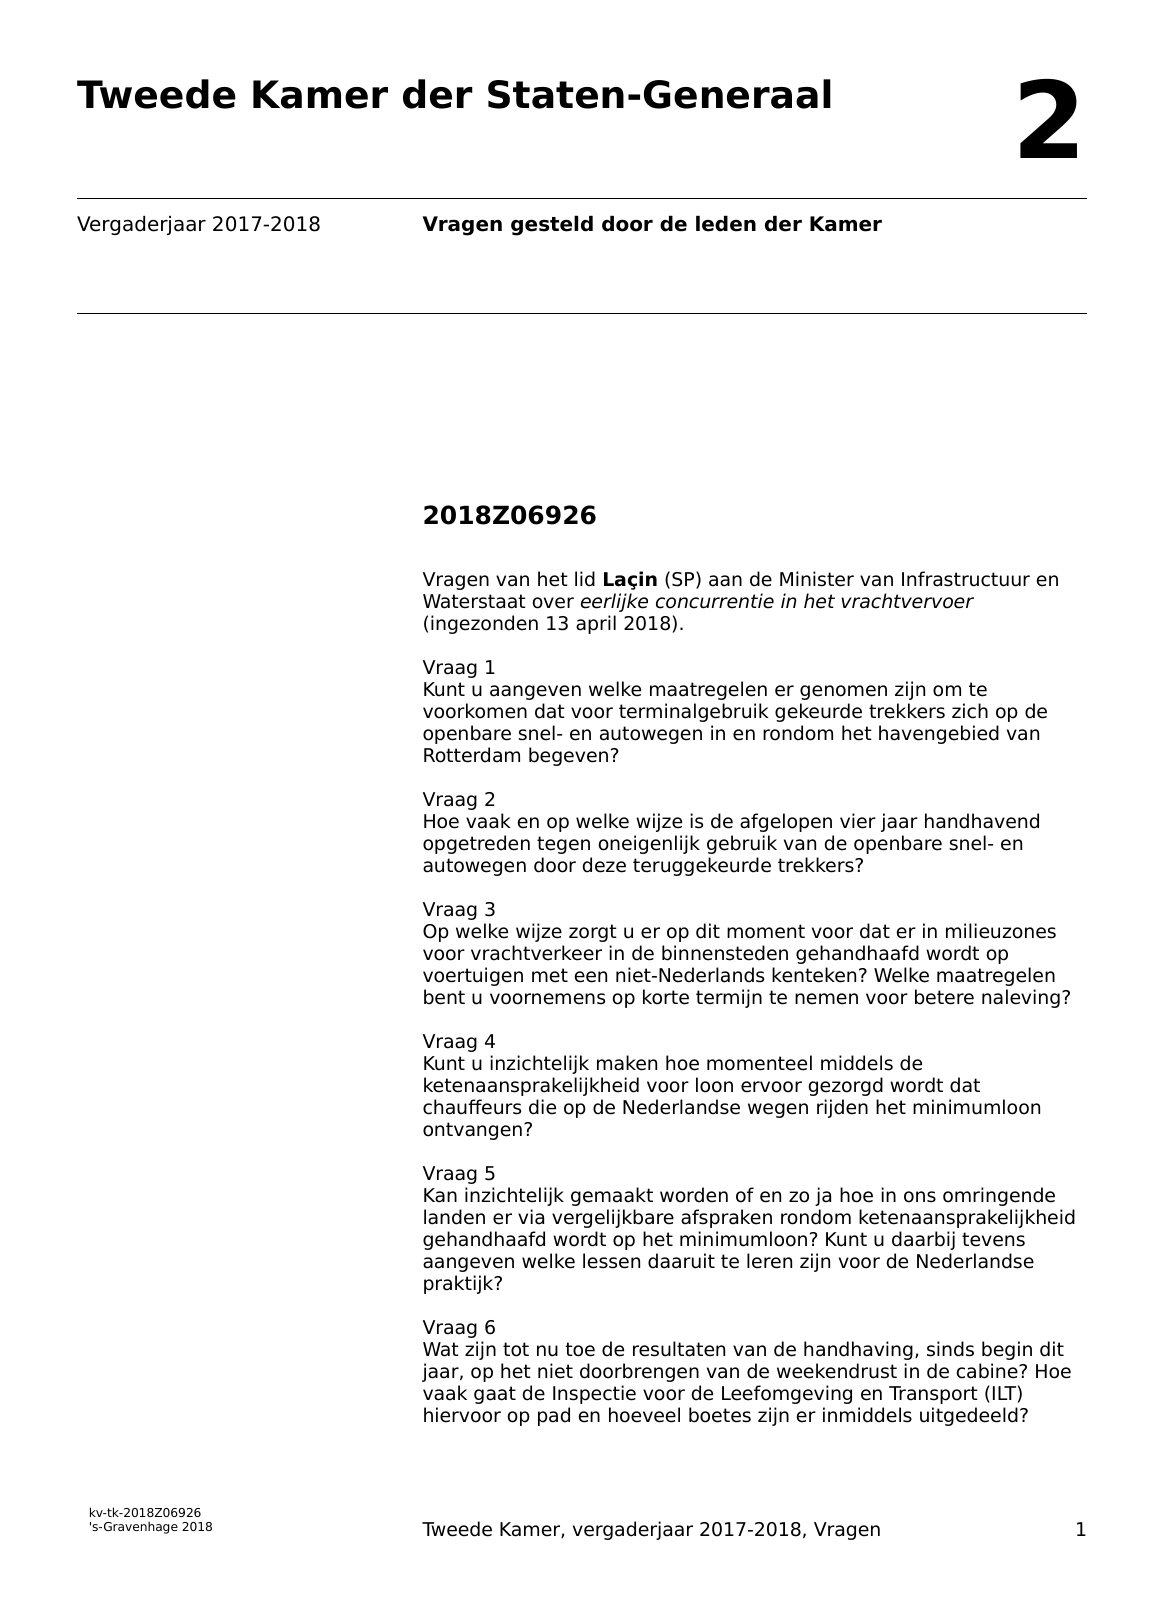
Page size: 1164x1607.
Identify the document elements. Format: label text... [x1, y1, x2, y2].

text Kan inzichtelijk gemaakt worden of en zo ja hoe in ons omringende landen er via vergelijkbare afspraken rondom ketenaansprakelijkheid gehandhaafd wordt op het minimumloon? Kunt u daarbij tevens aangeven welke lessen daaruit te leren zijn voor de Nederlandse praktijk? [422, 1185, 1087, 1295]
table_header Tweede Kamer der Staten-Generaal [77, 59, 886, 198]
text Vragen van het lid Laçin (SP) aan de Minister van Infrastructuur en Waterstaat over eerlijke concurrentie in het vrachtvervoer (ingezonden 13 april 2018). [422, 569, 1087, 635]
text 2018Z06926 [422, 501, 1087, 531]
text Kunt u inzichtelijk maken hoe momenteel middels de ketenaansprakelijkheid voor loon ervoor gezorgd wordt dat chauffeurs die op de Nederlandse wegen rijden het minimumloon ontvangen? [422, 1053, 1087, 1141]
text 's-Gravenhage 2018 [88, 1520, 323, 1534]
text kv-tk-2018Z06926 [88, 1506, 323, 1520]
text Vraag 4 [422, 1031, 1087, 1053]
text Wat zijn tot nu toe de resultaten van de handhaving, sinds begin dit jaar, op het niet doorbrengen van de weekendrust in de cabine? Hoe vaak gaat de Inspectie voor de Leefomgeving en Transport (ILT) hiervoor op pad en hoeveel boetes zijn er inmiddels uitgedeeld? [422, 1339, 1087, 1427]
table_cell Vergaderjaar 2017-2018 [77, 199, 422, 313]
text Vraag 5 [422, 1163, 1087, 1185]
text Vraag 1 [422, 657, 1087, 679]
text Kunt u aangeven welke maatregelen er genomen zijn om te voorkomen dat voor terminalgebruik gekeurde trekkers zich op de openbare snel- en autowegen in en rondom het havengebied van Rotterdam begeven? [422, 679, 1087, 767]
table_cell Vragen gesteld door de leden der Kamer [422, 199, 1087, 313]
text Hoe vaak en op welke wijze is de afgelopen vier jaar handhavend opgetreden tegen oneigenlijk gebruik van de openbare snel- en autowegen door deze teruggekeurde trekkers? [422, 811, 1087, 877]
text Op welke wijze zorgt u er op dit moment voor dat er in milieuzones voor vrachtverkeer in de binnensteden gehandhaafd wordt op voertuigen met een niet-Nederlands kenteken? Welke maatregelen bent u voornemens op korte termijn te nemen voor betere naleving? [422, 921, 1087, 1009]
text Vraag 3 [422, 899, 1087, 921]
text Vraag 6 [422, 1317, 1087, 1339]
text Vraag 2 [422, 789, 1087, 811]
table_header 2 [886, 59, 1087, 198]
